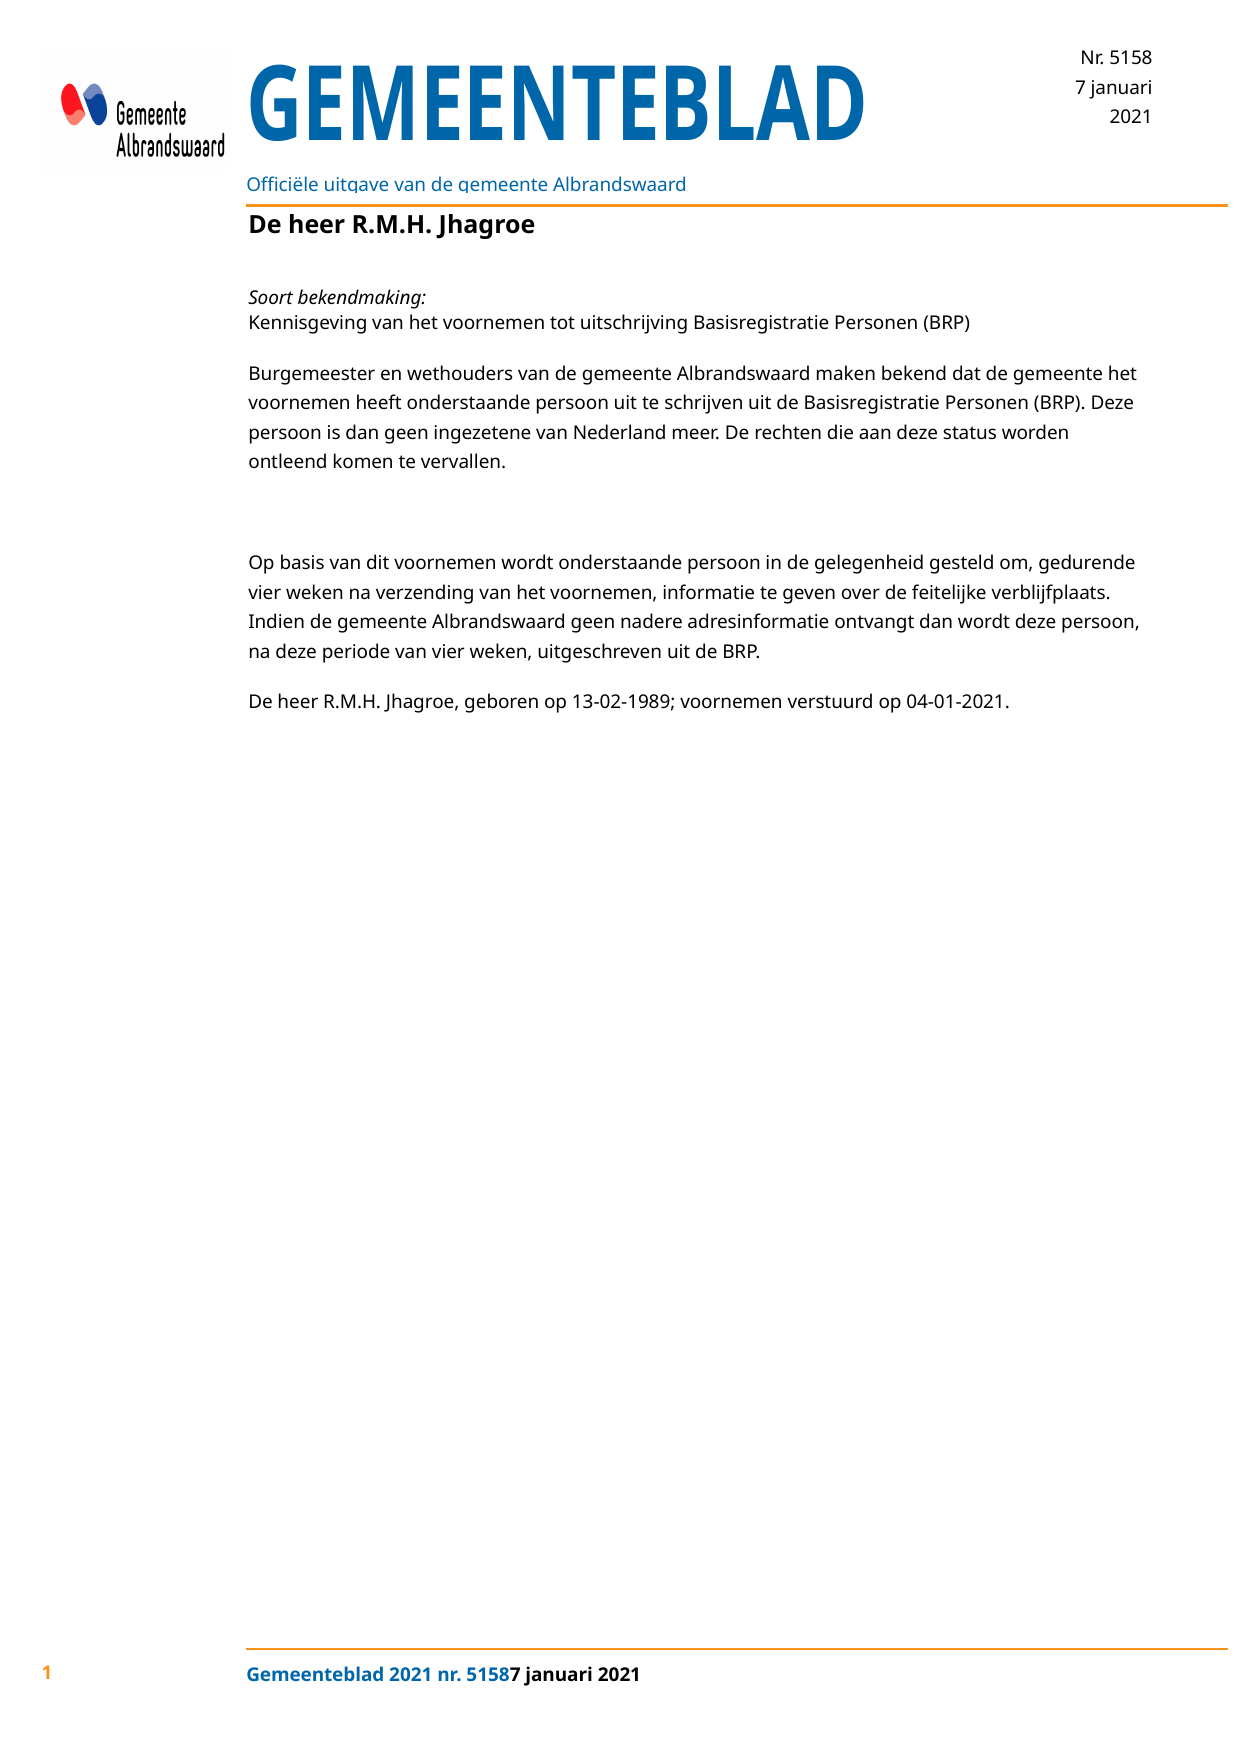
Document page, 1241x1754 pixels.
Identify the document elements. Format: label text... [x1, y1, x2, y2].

text Op basis van dit voornemen wordt onderstaande persoon in de gelegenheid gesteld om, gedurende vier weken na verzending van het voornemen, informatie te geven over de feitelijke verblijfplaats. Indien de gemeente Albrandswaard geen nadere adresinformatie ontvangt dan wordt deze persoon, na deze periode van vier weken, uitgeschreven uit de BRP. [248, 549, 1152, 664]
text Burgemeester en wethouders van de gemeente Albrandswaard maken bekend dat de gemeente het voornemen heeft onderstaande persoon uit te schrijven uit de Basisregistratie Personen (BRP). Deze persoon is dan geen ingezetene van Nederland meer. De rechten die aan deze status worden ontleend komen te vervallen. [248, 360, 1152, 474]
text Soort bekendmaking: [248, 284, 1152, 309]
text Kennisgeving van het voornemen tot uitschrijving Basisregistratie Personen (BRP) [248, 309, 1152, 335]
text De heer R.M.H. Jhagroe [248, 207, 1152, 241]
text De heer R.M.H. Jhagroe, geboren op 13-02-1989; voornemen verstuurd op 04-01-2021. [248, 689, 1152, 714]
picture [41, 47, 231, 172]
